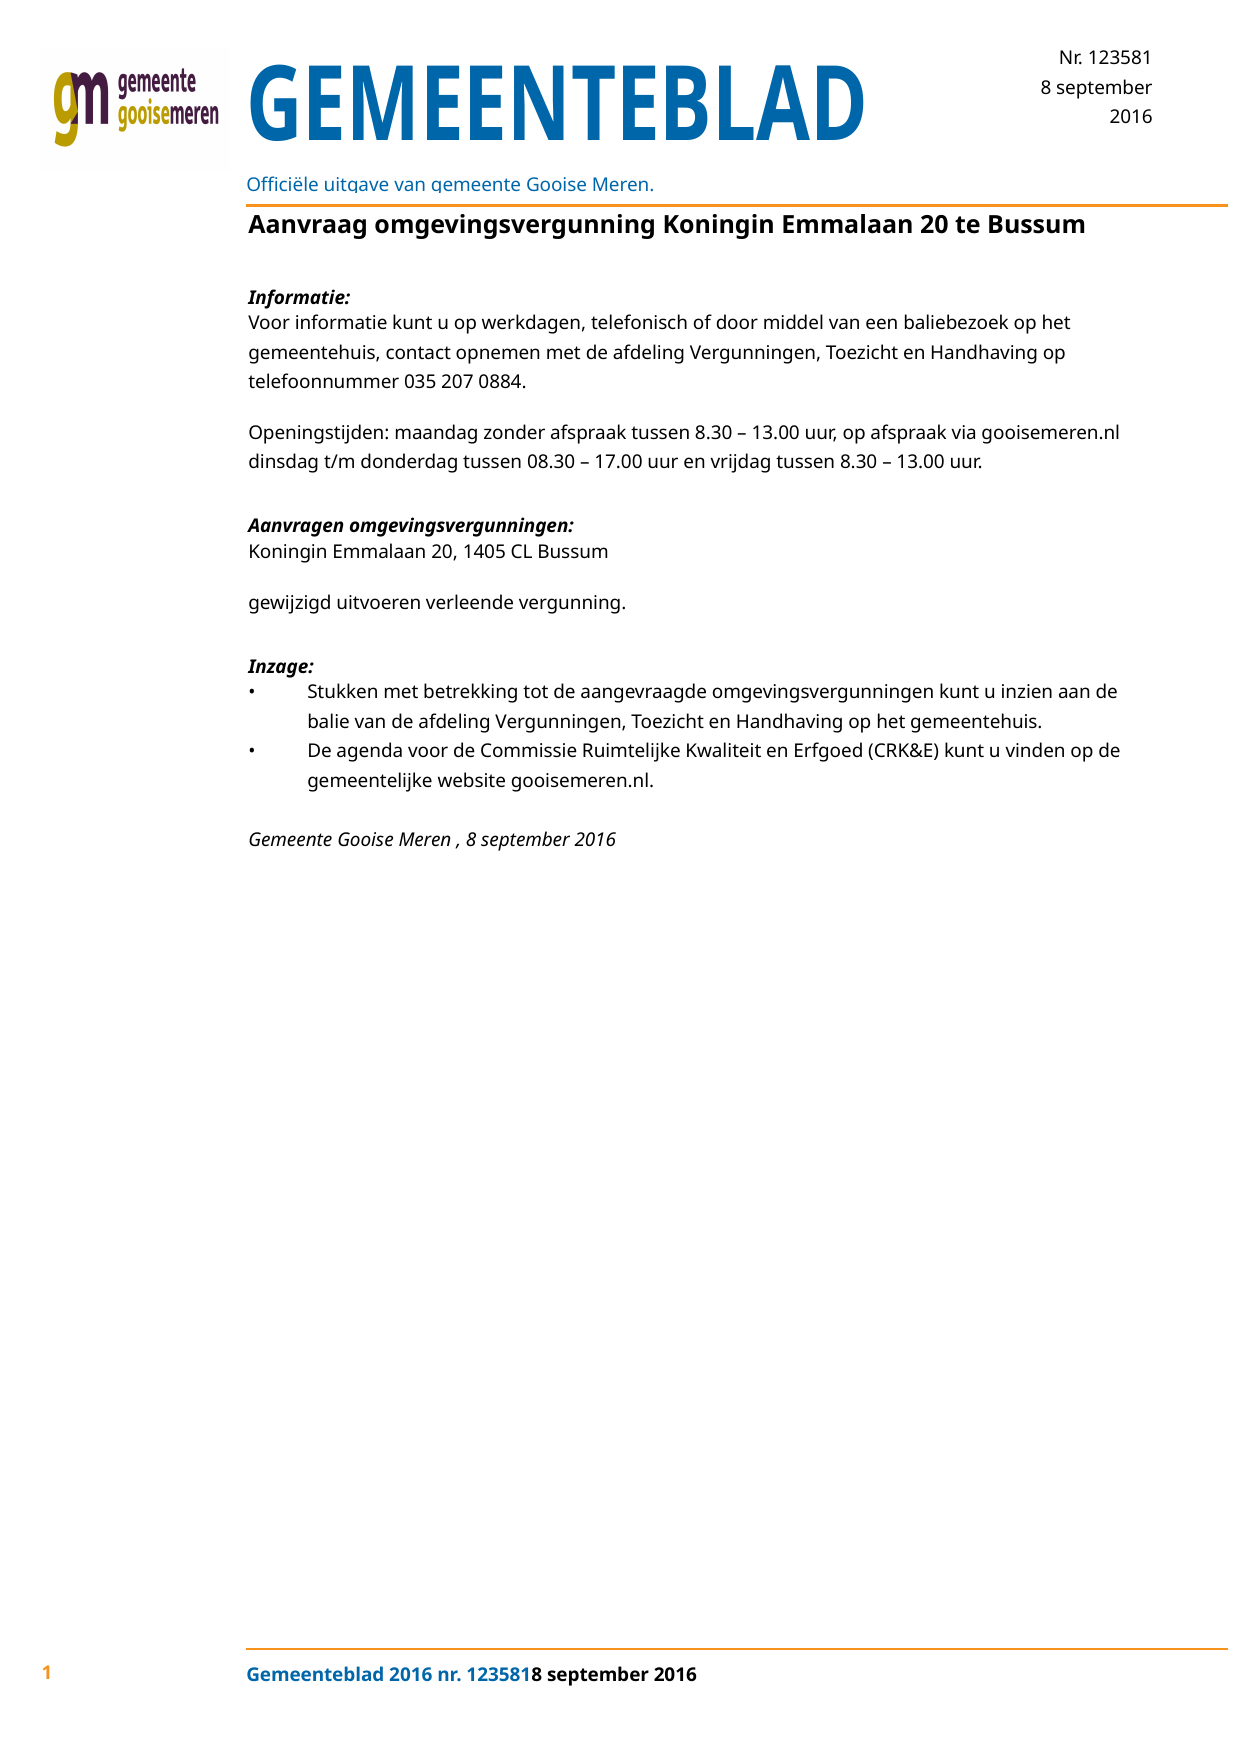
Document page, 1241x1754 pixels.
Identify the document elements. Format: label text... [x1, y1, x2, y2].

text Koningin Emmalaan 20, 1405 CL Bussum [248, 538, 1152, 564]
text Aanvraag omgevingsvergunning Koningin Emmalaan 20 te Bussum [248, 207, 1152, 241]
picture [41, 47, 231, 172]
list Stukken met betrekking tot de aangevraagde omgevingsvergunningen kunt u inzien aan de balie van de afdeling Vergunningen, Toezicht en Handhaving op het gemeentehuis. [248, 678, 1152, 734]
text Openingstijden: maandag zonder afspraak tussen 8.30 – 13.00 uur, op afspraak via gooisemeren.nl dinsdag t/m donderdag tussen 08.30 – 17.00 uur en vrijdag tussen 8.30 – 13.00 uur. [248, 419, 1152, 474]
text Gemeente Gooise Meren , 8 september 2016 [248, 826, 1152, 852]
list De agenda voor de Commissie Ruimtelijke Kwaliteit en Erfgoed (CRK&E) kunt u vinden op de gemeentelijke website gooisemeren.nl. [248, 738, 1152, 793]
text Voor informatie kunt u op werkdagen, telefonisch of door middel van een baliebezoek op het gemeentehuis, contact opnemen met de afdeling Vergunningen, Toezicht en Handhaving op telefoonnummer 035 207 0884. [248, 309, 1152, 394]
text Informatie: [248, 284, 1152, 309]
text Aanvragen omgevingsvergunningen: [248, 513, 1152, 538]
text gewijzigd uitvoeren verleende vergunning. [248, 589, 1152, 614]
text Inzage: [248, 653, 1152, 678]
